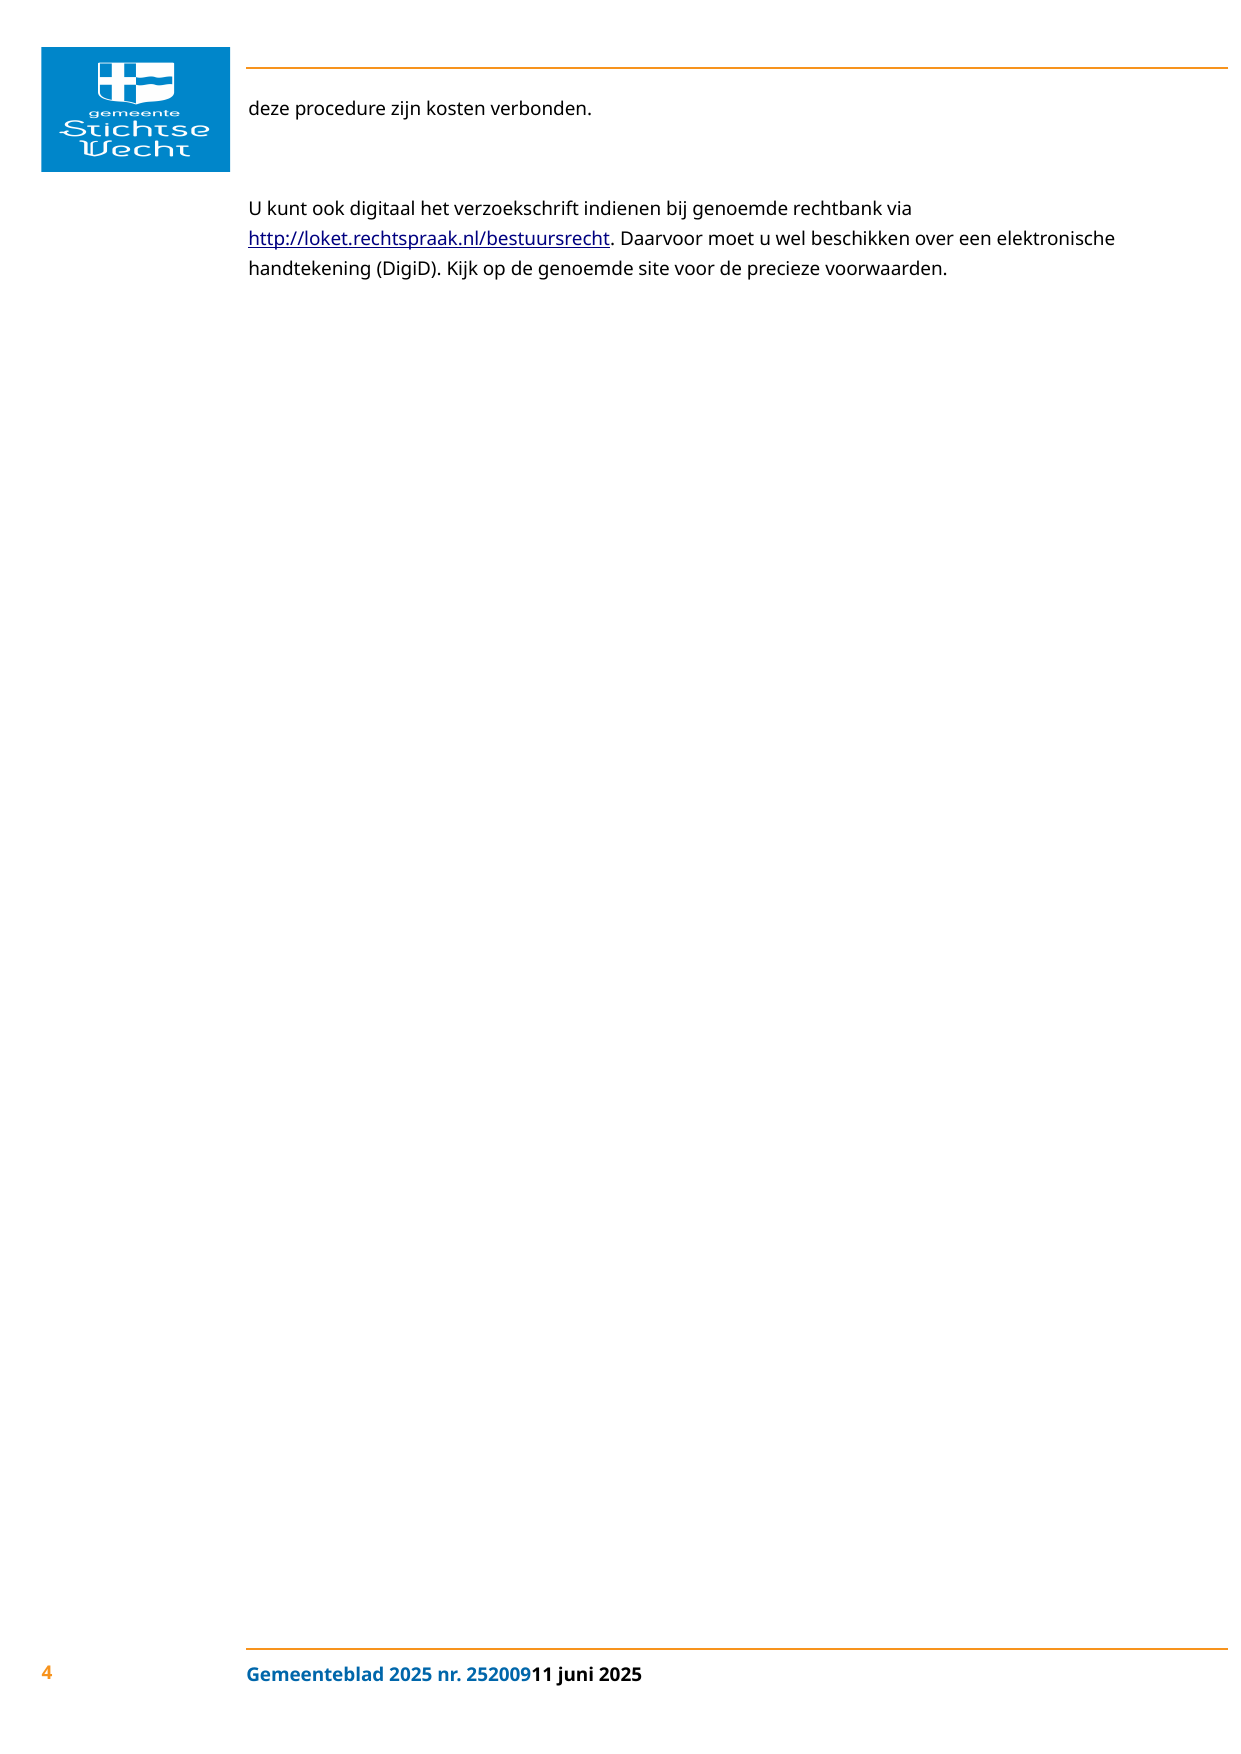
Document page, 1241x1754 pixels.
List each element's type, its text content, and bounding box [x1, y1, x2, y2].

text deze procedure zijn kosten verbonden. [248, 95, 1152, 121]
picture [137, 63, 174, 103]
text U kunt ook digitaal het verzoekschrift indienen bij genoemde rechtbank via http://loket.rechtspraak.nl/bestuursrecht. Daarvoor moet u wel beschikken over een elektronische handtekening (DigiD). Kijk op de genoemde site voor de precieze voorwaarden. [248, 196, 1152, 281]
picture [99, 63, 135, 101]
